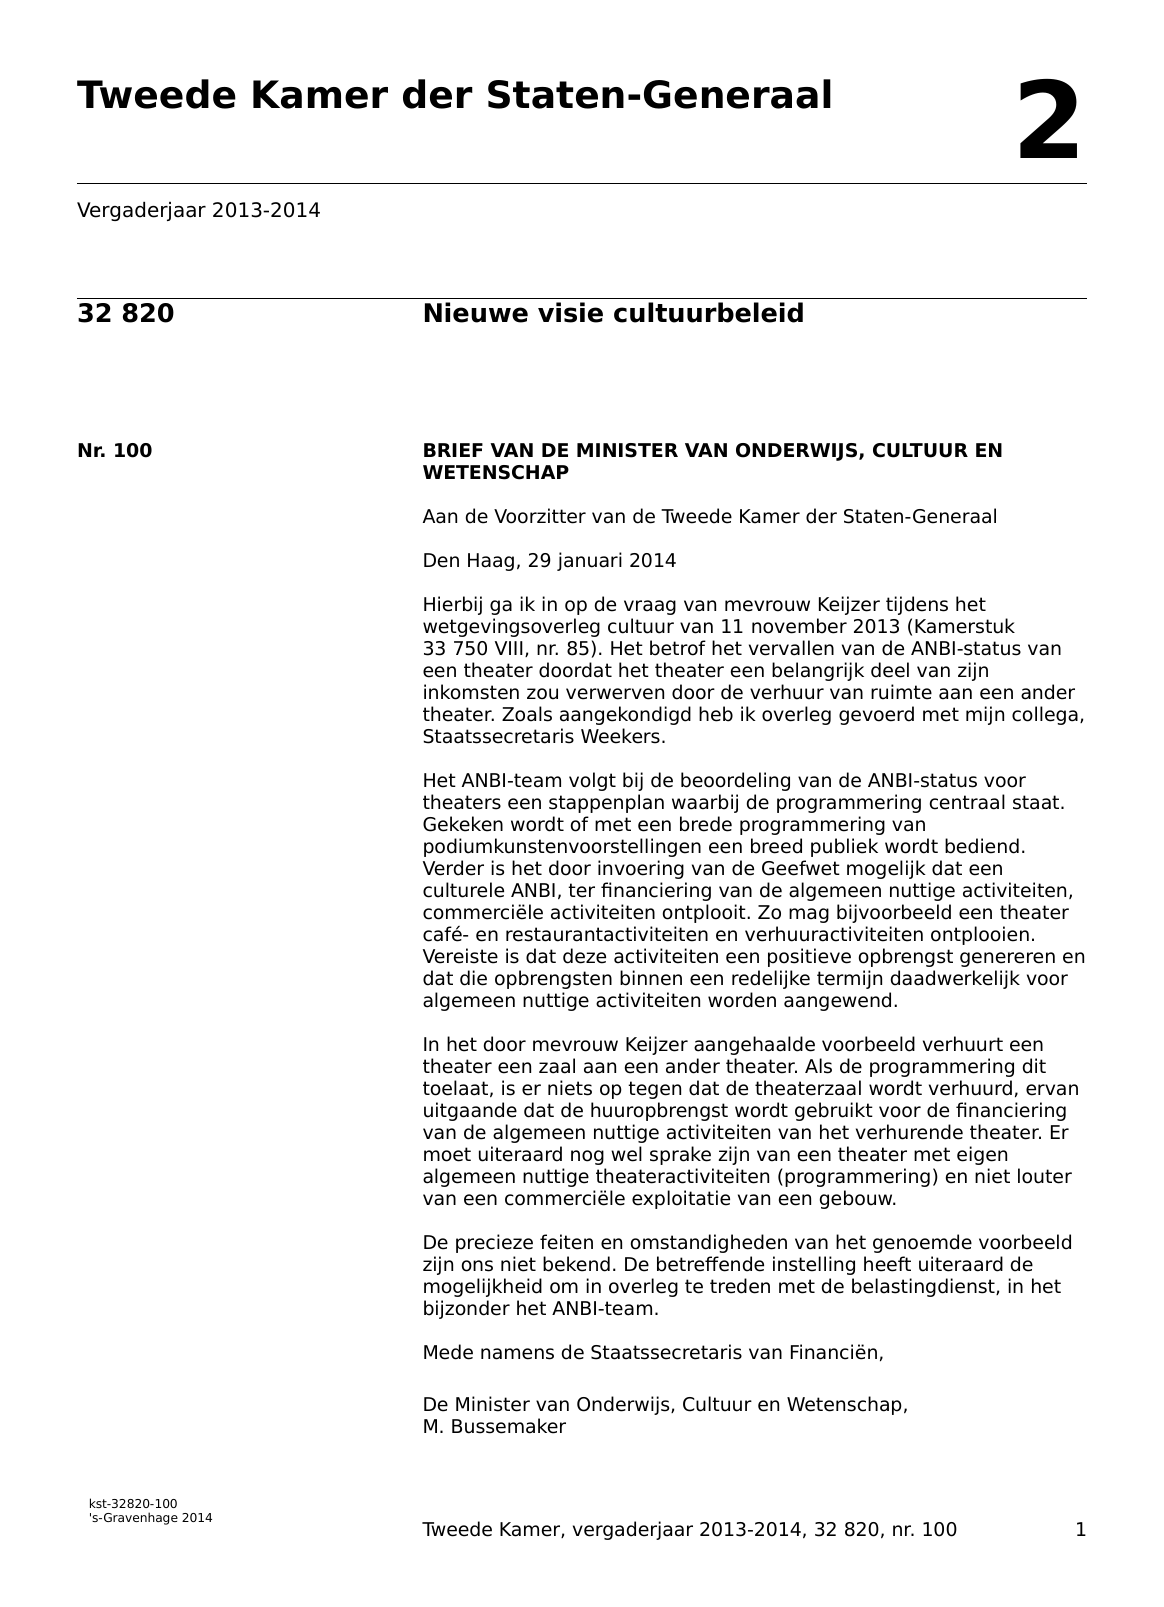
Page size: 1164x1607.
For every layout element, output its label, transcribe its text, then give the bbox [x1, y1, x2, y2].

subtitle 32 820 Nieuwe visie cultuurbeleid [77, 299, 1087, 329]
table_header Tweede Kamer der Staten-Generaal [77, 59, 886, 183]
text Mede namens de Staatssecretaris van Financiën, [422, 1342, 1087, 1364]
text Hierbij ga ik in op de vraag van mevrouw Keijzer tijdens het wetgevingsoverleg cultuur van 11 november 2013 (Kamerstuk 33 750 VIII, nr. 85). Het betrof het vervallen van de ANBI-status van een theater doordat het theater een belangrijk deel van zijn inkomsten zou verwerven door de verhuur van ruimte aan een ander theater. Zoals aangekondigd heb ik overleg gevoerd met mijn collega, Staatssecretaris Weekers. [422, 594, 1087, 748]
text Het ANBI-team volgt bij de beoordeling van de ANBI-status voor theaters een stappenplan waarbij de programmering centraal staat. Gekeken wordt of met een brede programmering van podiumkunstenvoorstellingen een breed publiek wordt bediend. Verder is het door invoering van de Geefwet mogelijk dat een culturele ANBI, ter financiering van de algemeen nuttige activiteiten, commerciële activiteiten ontplooit. Zo mag bijvoorbeeld een theater café- en restaurantactiviteiten en verhuuractiviteiten ontplooien. Vereiste is dat deze activiteiten een positieve opbrengst genereren en dat die opbrengsten binnen een redelijke termijn daadwerkelijk voor algemeen nuttige activiteiten worden aangewend. [422, 770, 1087, 1012]
subtitle Nr. 100 BRIEF VAN DE MINISTER VAN ONDERWIJS, CULTUUR EN WETENSCHAP [77, 440, 1087, 484]
text De precieze feiten en omstandigheden van het genoemde voorbeeld zijn ons niet bekend. De betreffende instelling heeft uiteraard de mogelijkheid om in overleg te treden met de belastingdienst, in het bijzonder het ANBI-team. [422, 1232, 1087, 1320]
text 's-Gravenhage 2014 [88, 1511, 323, 1525]
text De Minister van Onderwijs, Cultuur en Wetenschap, M. Bussemaker [422, 1394, 1087, 1438]
text In het door mevrouw Keijzer aangehaalde voorbeeld verhuurt een theater een zaal aan een ander theater. Als de programmering dit toelaat, is er niets op tegen dat de theaterzaal wordt verhuurd, ervan uitgaande dat de huuropbrengst wordt gebruikt voor de financiering van de algemeen nuttige activiteiten van het verhurende theater. Er moet uiteraard nog wel sprake zijn van een theater met eigen algemeen nuttige theateractiviteiten (programmering) en niet louter van een commerciële exploitatie van een gebouw. [422, 1034, 1087, 1210]
text Aan de Voorzitter van de Tweede Kamer der Staten-Generaal [422, 506, 1087, 528]
text kst-32820-100 [88, 1497, 323, 1511]
text Den Haag, 29 januari 2014 [422, 550, 1087, 572]
table_cell Vergaderjaar 2013-2014 [77, 184, 1087, 298]
table_header 2 [886, 59, 1087, 183]
